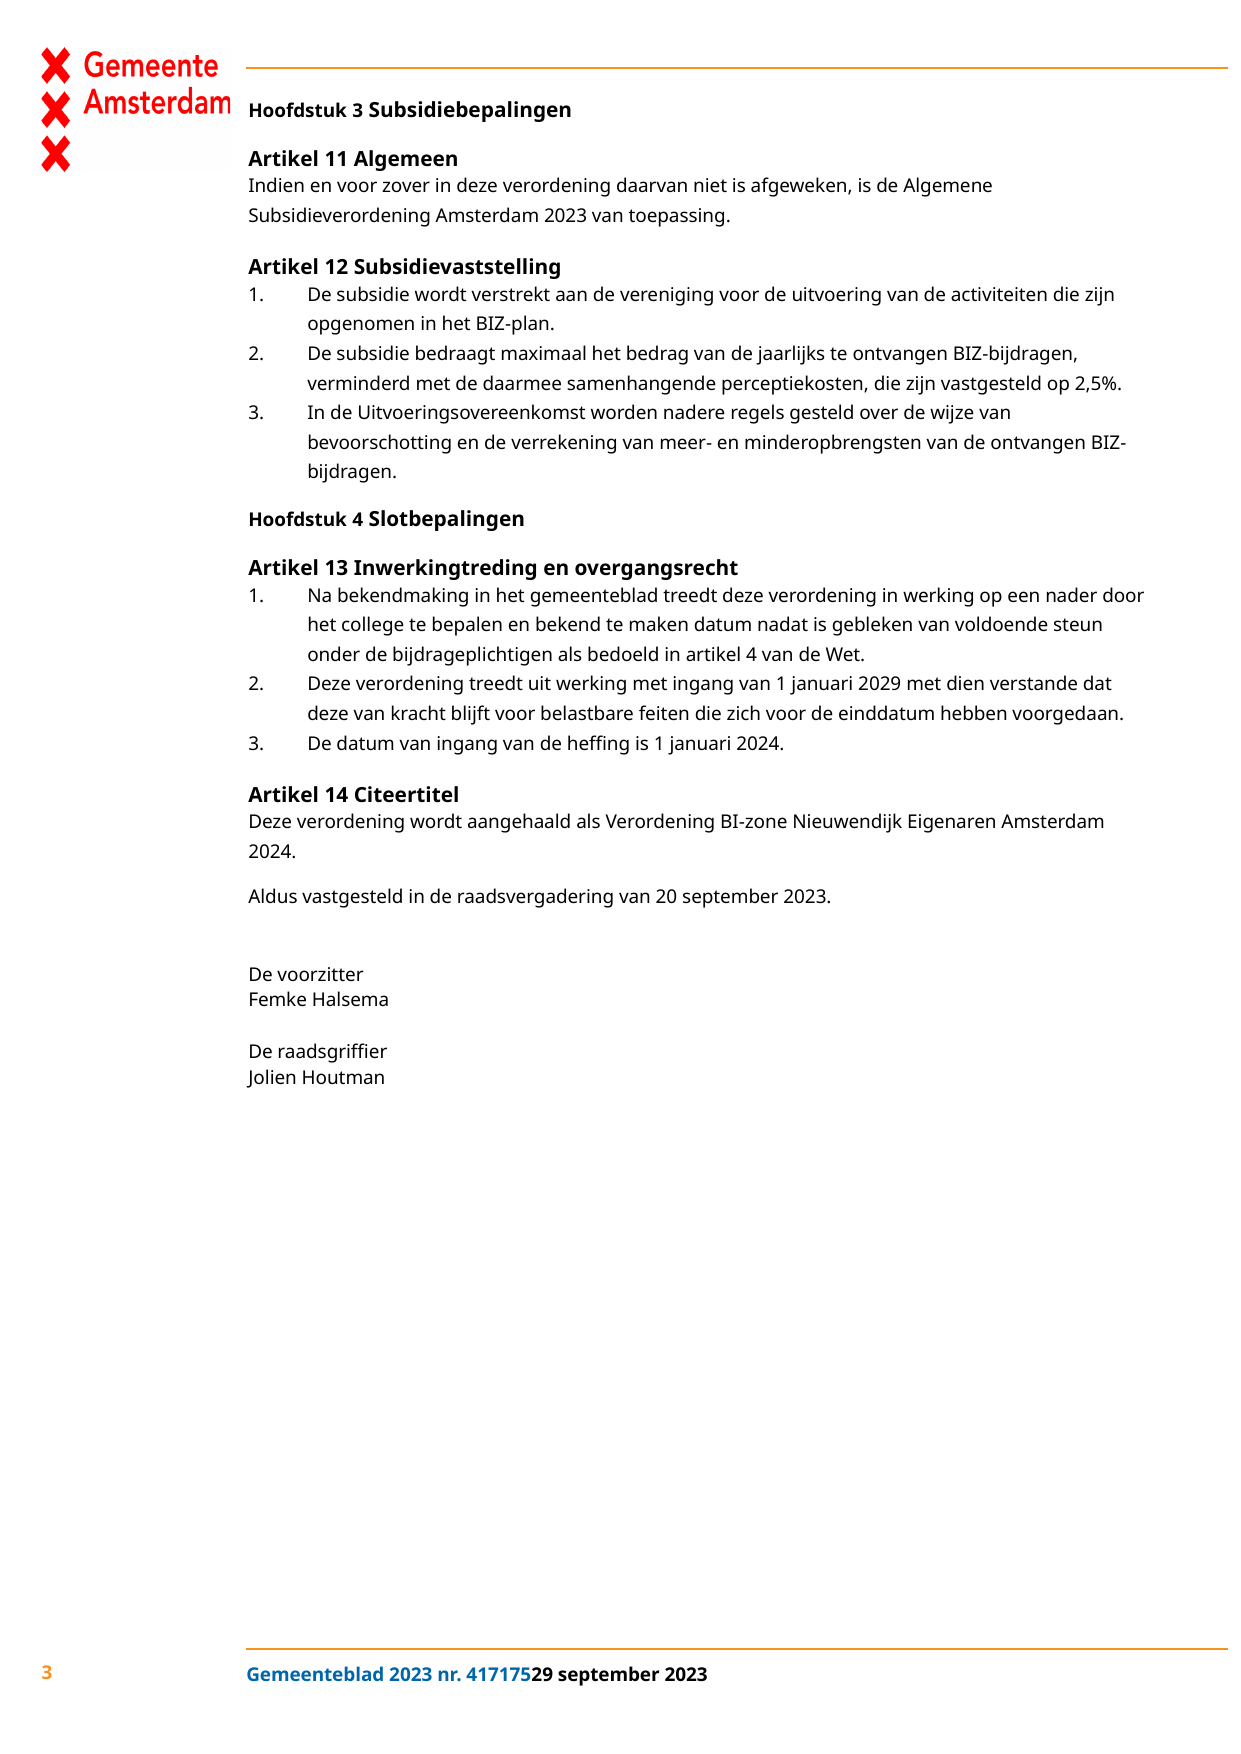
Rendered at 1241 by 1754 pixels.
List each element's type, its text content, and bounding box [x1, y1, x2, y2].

text Jolien Houtman [248, 1064, 1152, 1089]
list De subsidie bedraagt maximaal het bedrag van de jaarlijks te ontvangen BIZ-bijdragen, verminderd met de daarmee samenhangende perceptiekosten, die zijn vastgesteld op 2,5%. [248, 340, 1152, 395]
text Artikel 11 Algemeen [248, 144, 1152, 172]
text De voorzitter [248, 961, 1152, 987]
list In de Uitvoeringsovereenkomst worden nadere regels gesteld over de wijze van bevoorschotting en de verrekening van meer- en minderopbrengsten van de ontvangen BIZ-bijdragen. [248, 399, 1152, 484]
text Aldus vastgesteld in de raadsvergadering van 20 september 2023. [248, 884, 1152, 909]
list De datum van ingang van de heffing is 1 januari 2024. [248, 730, 1152, 755]
list Deze verordening treedt uit werking met ingang van 1 januari 2029 met dien verstande dat deze van kracht blijft voor belastbare feiten die zich voor de einddatum hebben voorgedaan. [248, 671, 1152, 726]
picture [41, 47, 231, 172]
text Hoofdstuk 4 Slotbepalingen [248, 504, 1152, 532]
text Femke Halsema [248, 987, 1152, 1012]
text Hoofdstuk 3 Subsidiebepalingen [248, 95, 1152, 123]
list De subsidie wordt verstrekt aan de vereniging voor de uitvoering van de activiteiten die zijn opgenomen in het BIZ-plan. [248, 281, 1152, 336]
text Artikel 12 Subsidievaststelling [248, 252, 1152, 281]
list Na bekendmaking in het gemeenteblad treedt deze verordening in werking op een nader door het college te bepalen en bekend te maken datum nadat is gebleken van voldoende steun onder de bijdrageplichtigen als bedoeld in artikel 4 van de Wet. [248, 582, 1152, 667]
text Artikel 13 Inwerkingtreding en overgangsrecht [248, 553, 1152, 582]
text Deze verordening wordt aangehaald als Verordening BI-zone Nieuwendijk Eigenaren Amsterdam 2024. [248, 808, 1152, 864]
text De raadsgriffier [248, 1038, 1152, 1064]
text Artikel 14 Citeertitel [248, 780, 1152, 808]
text Indien en voor zover in deze verordening daarvan niet is afgeweken, is de Algemene Subsidieverordening Amsterdam 2023 van toepassing. [248, 172, 1152, 228]
